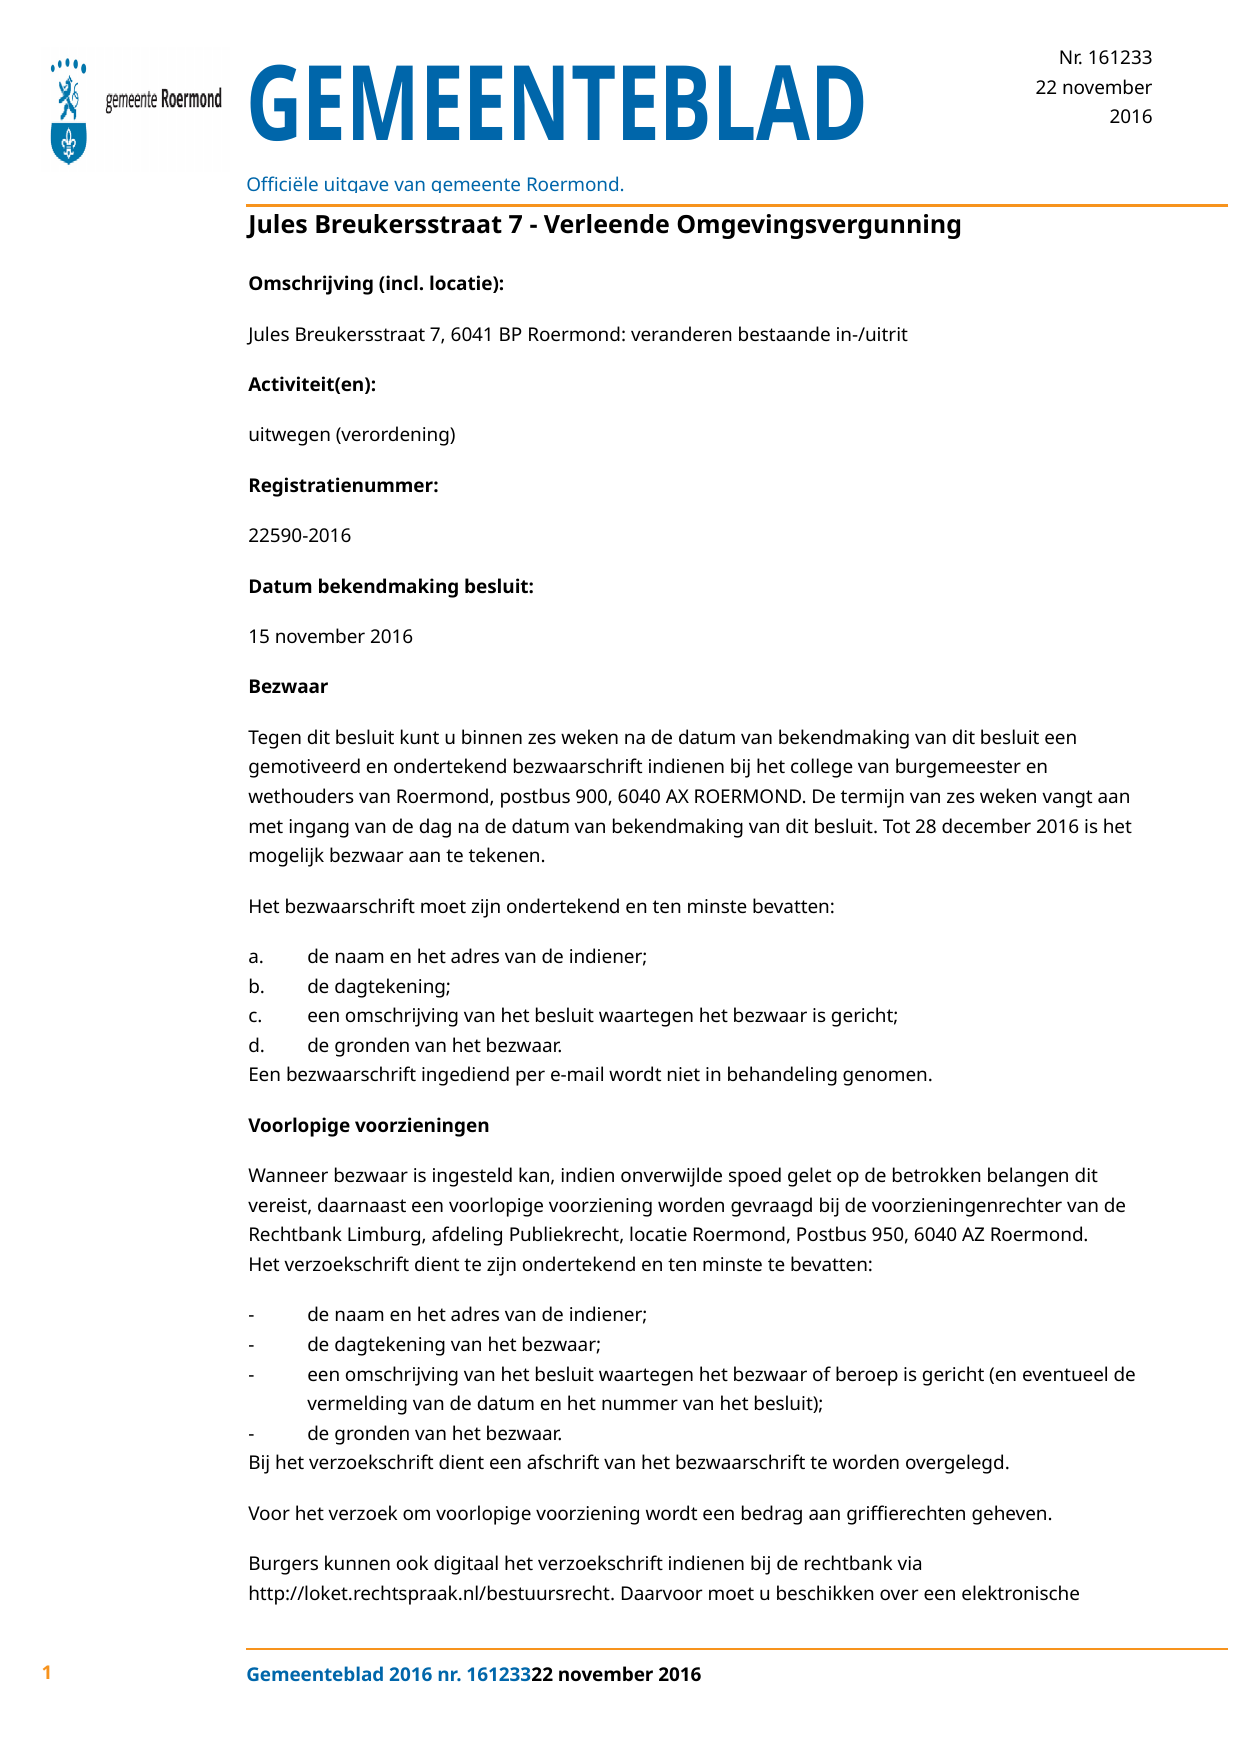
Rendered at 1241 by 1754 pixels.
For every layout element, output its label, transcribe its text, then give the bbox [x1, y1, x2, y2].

picture [41, 47, 231, 172]
text Voor het verzoek om voorlopige voorziening wordt een bedrag aan griffierechten geheven. [248, 1500, 1152, 1526]
text Een bezwaarschrift ingediend per e-mail wordt niet in behandeling genomen. [248, 1062, 1152, 1087]
text Omschrijving (incl. locatie): [248, 270, 1152, 296]
text Burgers kunnen ook digitaal het verzoekschrift indienen bij de rechtbank via http://loket.rechtspraak.nl/bestuursrecht. Daarvoor moet u beschikken over een elektronische [248, 1550, 1152, 1606]
list de dagtekening; [248, 973, 1152, 998]
list de naam en het adres van de indiener; [248, 1302, 1152, 1327]
text Bezwaar [248, 674, 1152, 699]
text Het bezwaarschrift moet zijn ondertekend en ten minste bevatten: [248, 893, 1152, 918]
text Activiteit(en): [248, 371, 1152, 397]
text 22590-2016 [248, 522, 1152, 548]
text Bij het verzoekschrift dient een afschrift van het bezwaarschrift te worden overgelegd. [248, 1449, 1152, 1475]
list een omschrijving van het besluit waartegen het bezwaar of beroep is gericht (en eventueel de vermelding van de datum en het nummer van het besluit); [248, 1361, 1152, 1416]
list de gronden van het bezwaar. [248, 1032, 1152, 1058]
list de dagtekening van het bezwaar; [248, 1331, 1152, 1357]
list de naam en het adres van de indiener; [248, 943, 1152, 969]
text Tegen dit besluit kunt u binnen zes weken na de datum van bekendmaking van dit besluit een gemotiveerd en ondertekend bezwaarschrift indienen bij het college van burgemeester en wethouders van Roermond, postbus 900, 6040 AX ROERMOND. De termijn van zes weken vangt aan met ingang van de dag na de datum van bekendmaking van dit besluit. Tot 28 december 2016 is het mogelijk bezwaar aan te tekenen. [248, 724, 1152, 868]
text Jules Breukersstraat 7, 6041 BP Roermond: veranderen bestaande in-/uitrit [248, 321, 1152, 346]
text Datum bekendmaking besluit: [248, 573, 1152, 598]
list een omschrijving van het besluit waartegen het bezwaar is gericht; [248, 1002, 1152, 1028]
text uitwegen (verordening) [248, 422, 1152, 447]
text Registratienummer: [248, 472, 1152, 498]
text Voorlopige voorzieningen [248, 1112, 1152, 1138]
text Wanneer bezwaar is ingesteld kan, indien onverwijlde spoed gelet op de betrokken belangen dit vereist, daarnaast een voorlopige voorziening worden gevraagd bij de voorzieningenrechter van de Rechtbank Limburg, afdeling Publiekrecht, locatie Roermond, Postbus 950, 6040 AZ Roermond. Het verzoekschrift dient te zijn ondertekend en ten minste te bevatten: [248, 1162, 1152, 1277]
text 15 november 2016 [248, 623, 1152, 649]
list de gronden van het bezwaar. [248, 1420, 1152, 1446]
text Jules Breukersstraat 7 - Verleende Omgevingsvergunning [248, 207, 1152, 241]
